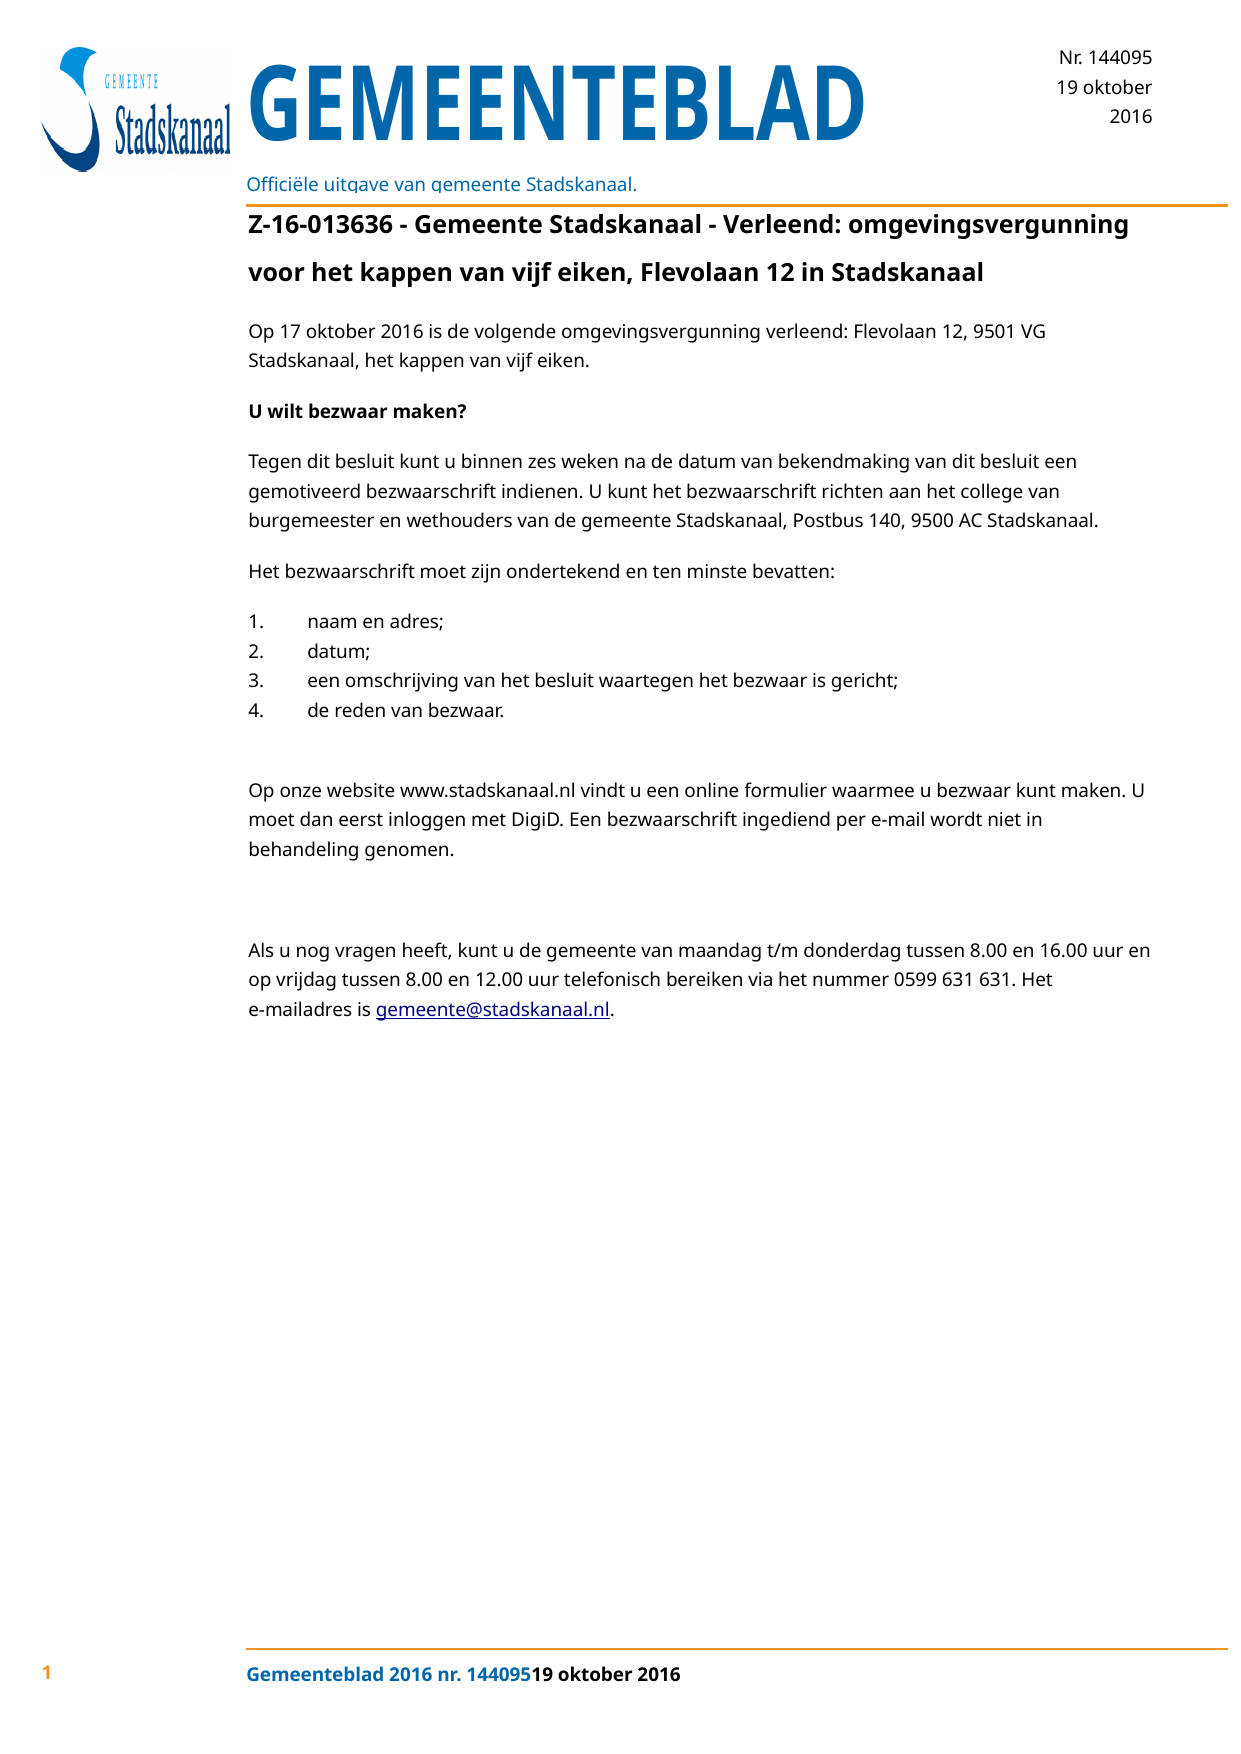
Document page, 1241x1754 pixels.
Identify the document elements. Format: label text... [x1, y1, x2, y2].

text Z-16-013636 - Gemeente Stadskanaal - Verleend: omgevingsvergunning voor het kappen van vijf eiken, Flevolaan 12 in Stadskanaal [248, 207, 1152, 288]
text Het bezwaarschrift moet zijn ondertekend en ten minste bevatten: [248, 558, 1152, 584]
list naam en adres; [248, 608, 1152, 634]
text Tegen dit besluit kunt u binnen zes weken na de datum van bekendmaking van dit besluit een gemotiveerd bezwaarschrift indienen. U kunt het bezwaarschrift richten aan het college van burgemeester en wethouders van de gemeente Stadskanaal, Postbus 140, 9500 AC Stadskanaal. [248, 448, 1152, 533]
text Als u nog vragen heeft, kunt u de gemeente van maandag t/m donderdag tussen 8.00 en 16.00 uur en op vrijdag tussen 8.00 en 12.00 uur telefonisch bereiken via het nummer 0599 631 631. Het e‑mailadres is gemeente@stadskanaal.nl. [248, 937, 1152, 1022]
text Op 17 oktober 2016 is de volgende omgevingsvergunning verleend: Flevolaan 12, 9501 VG Stadskanaal, het kappen van vijf eiken. [248, 318, 1152, 373]
list een omschrijving van het besluit waartegen het bezwaar is gericht; [248, 667, 1152, 693]
text Op onze website www.stadskanaal.nl vindt u een online formulier waarmee u bezwaar kunt maken. U moet dan eerst inloggen met DigiD. Een bezwaarschrift ingediend per e-mail wordt niet in behandeling genomen. [248, 777, 1152, 862]
picture [41, 47, 231, 172]
list datum; [248, 638, 1152, 664]
list de reden van bezwaar. [248, 697, 1152, 723]
text U wilt bezwaar maken? [248, 398, 1152, 424]
